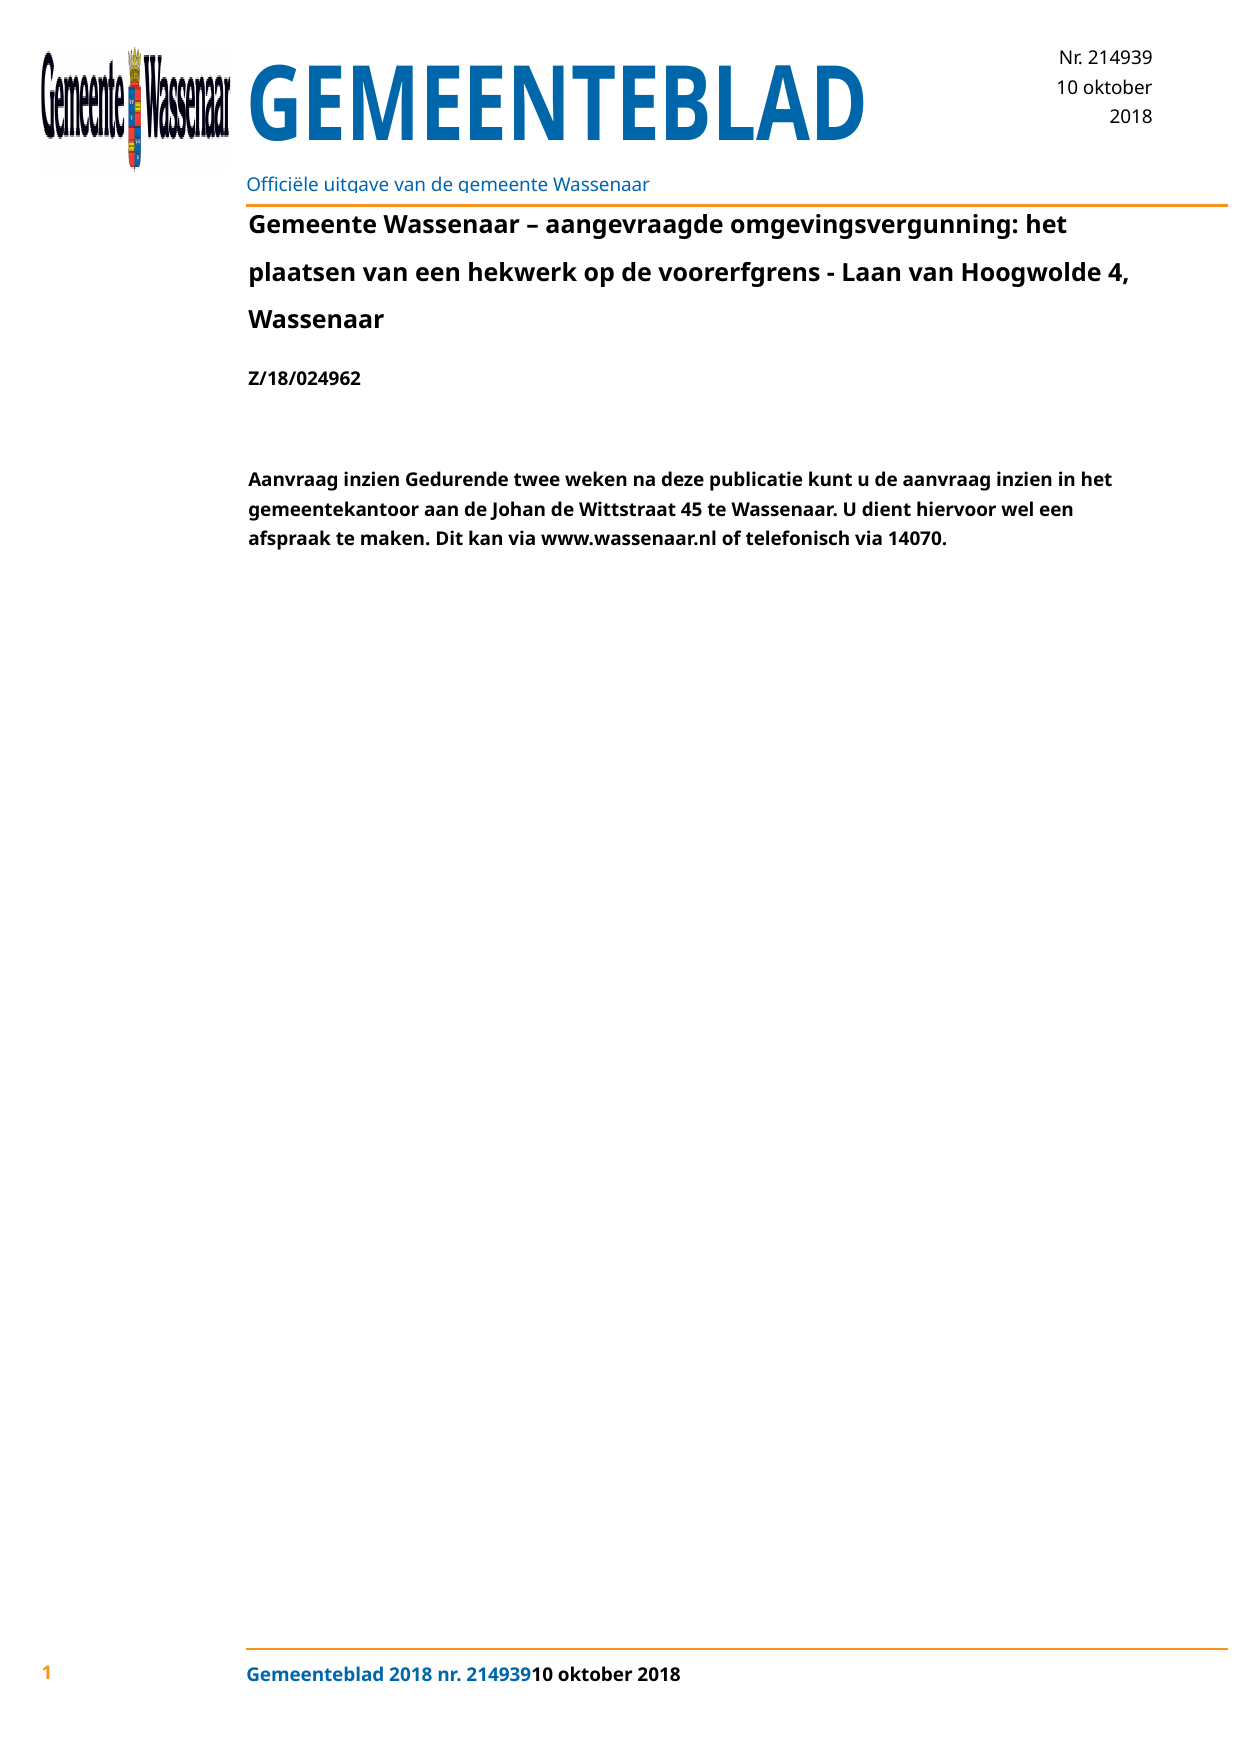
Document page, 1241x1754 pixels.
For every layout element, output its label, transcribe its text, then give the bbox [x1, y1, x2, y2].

picture [41, 47, 231, 172]
text Z/18/024962 [248, 366, 1152, 391]
text Aanvraag inzien Gedurende twee weken na deze publicatie kunt u de aanvraag inzien in het gemeentekantoor aan de Johan de Wittstraat 45 te Wassenaar. U dient hiervoor wel een afspraak te maken. Dit kan via www.wassenaar.nl of telefonisch via 14070. [248, 466, 1152, 551]
text Gemeente Wassenaar – aangevraagde omgevingsvergunning: het plaatsen van een hekwerk op de voorerfgrens - Laan van Hoogwolde 4, Wassenaar [248, 207, 1152, 336]
